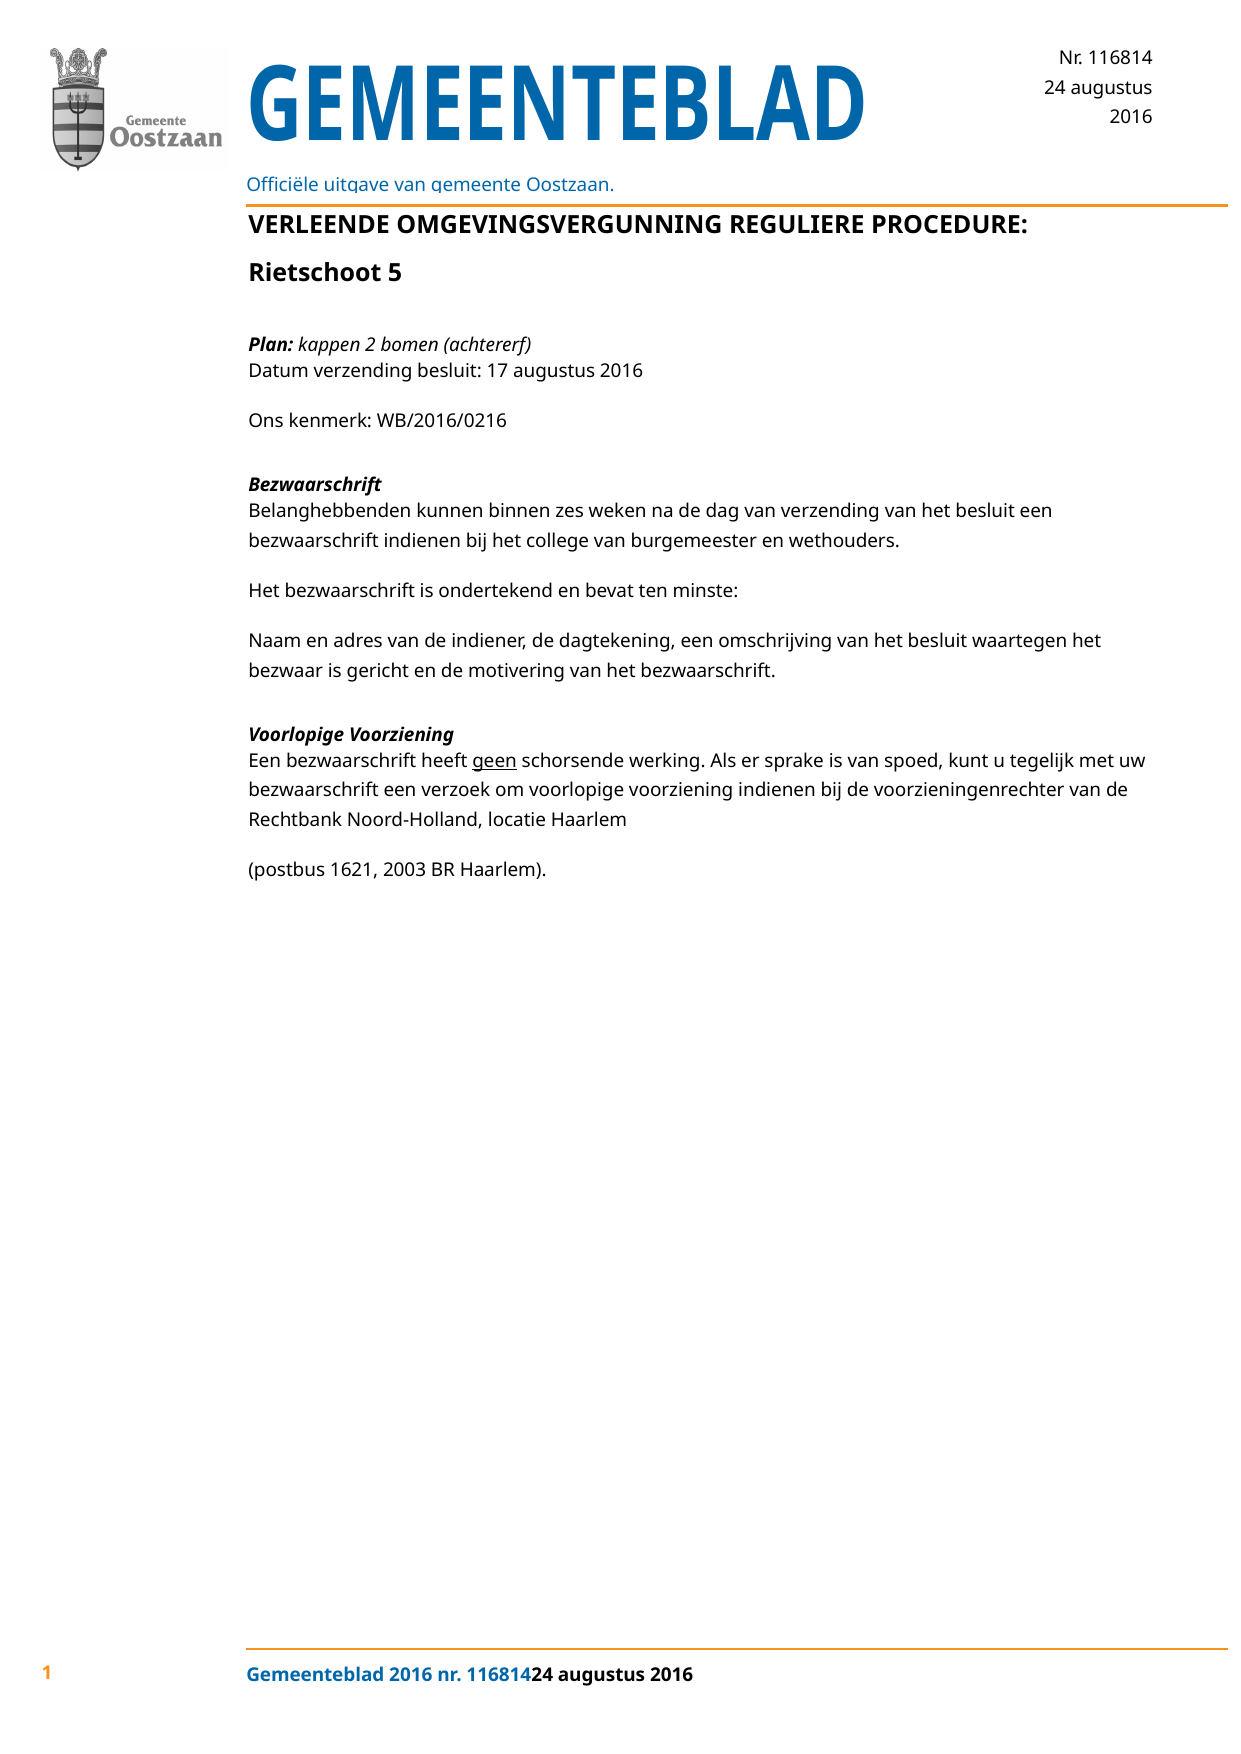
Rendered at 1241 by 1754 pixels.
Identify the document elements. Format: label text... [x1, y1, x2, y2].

text Naam en adres van de indiener, de dagtekening, een omschrijving van het besluit waartegen het bezwaar is gericht en de motivering van het bezwaarschrift. [248, 628, 1152, 683]
text Het bezwaarschrift is ondertekend en bevat ten minste: [248, 577, 1152, 603]
picture [41, 47, 231, 172]
text (postbus 1621, 2003 BR Haarlem). [248, 857, 1152, 882]
text Ons kenmerk: WB/2016/0216 [248, 408, 1152, 433]
text Voorlopige Voorziening [248, 721, 1152, 747]
text Bezwaarschrift [248, 472, 1152, 497]
text VERLEENDE OMGEVINGSVERGUNNING REGULIERE PROCEDURE: Rietschoot 5 [248, 207, 1152, 288]
text Belanghebbenden kunnen binnen zes weken na de dag van verzending van het besluit een bezwaarschrift indienen bij het college van burgemeester en wethouders. [248, 497, 1152, 553]
text Datum verzending besluit: 17 augustus 2016 [248, 357, 1152, 383]
text Plan: kappen 2 bomen (achtererf) [248, 331, 1152, 357]
text Een bezwaarschrift heeft geen schorsende werking. Als er sprake is van spoed, kunt u tegelijk met uw bezwaarschrift een verzoek om voorlopige voorziening indienen bij de voorzieningenrechter van de Rechtbank Noord-Holland, locatie Haarlem [248, 747, 1152, 832]
